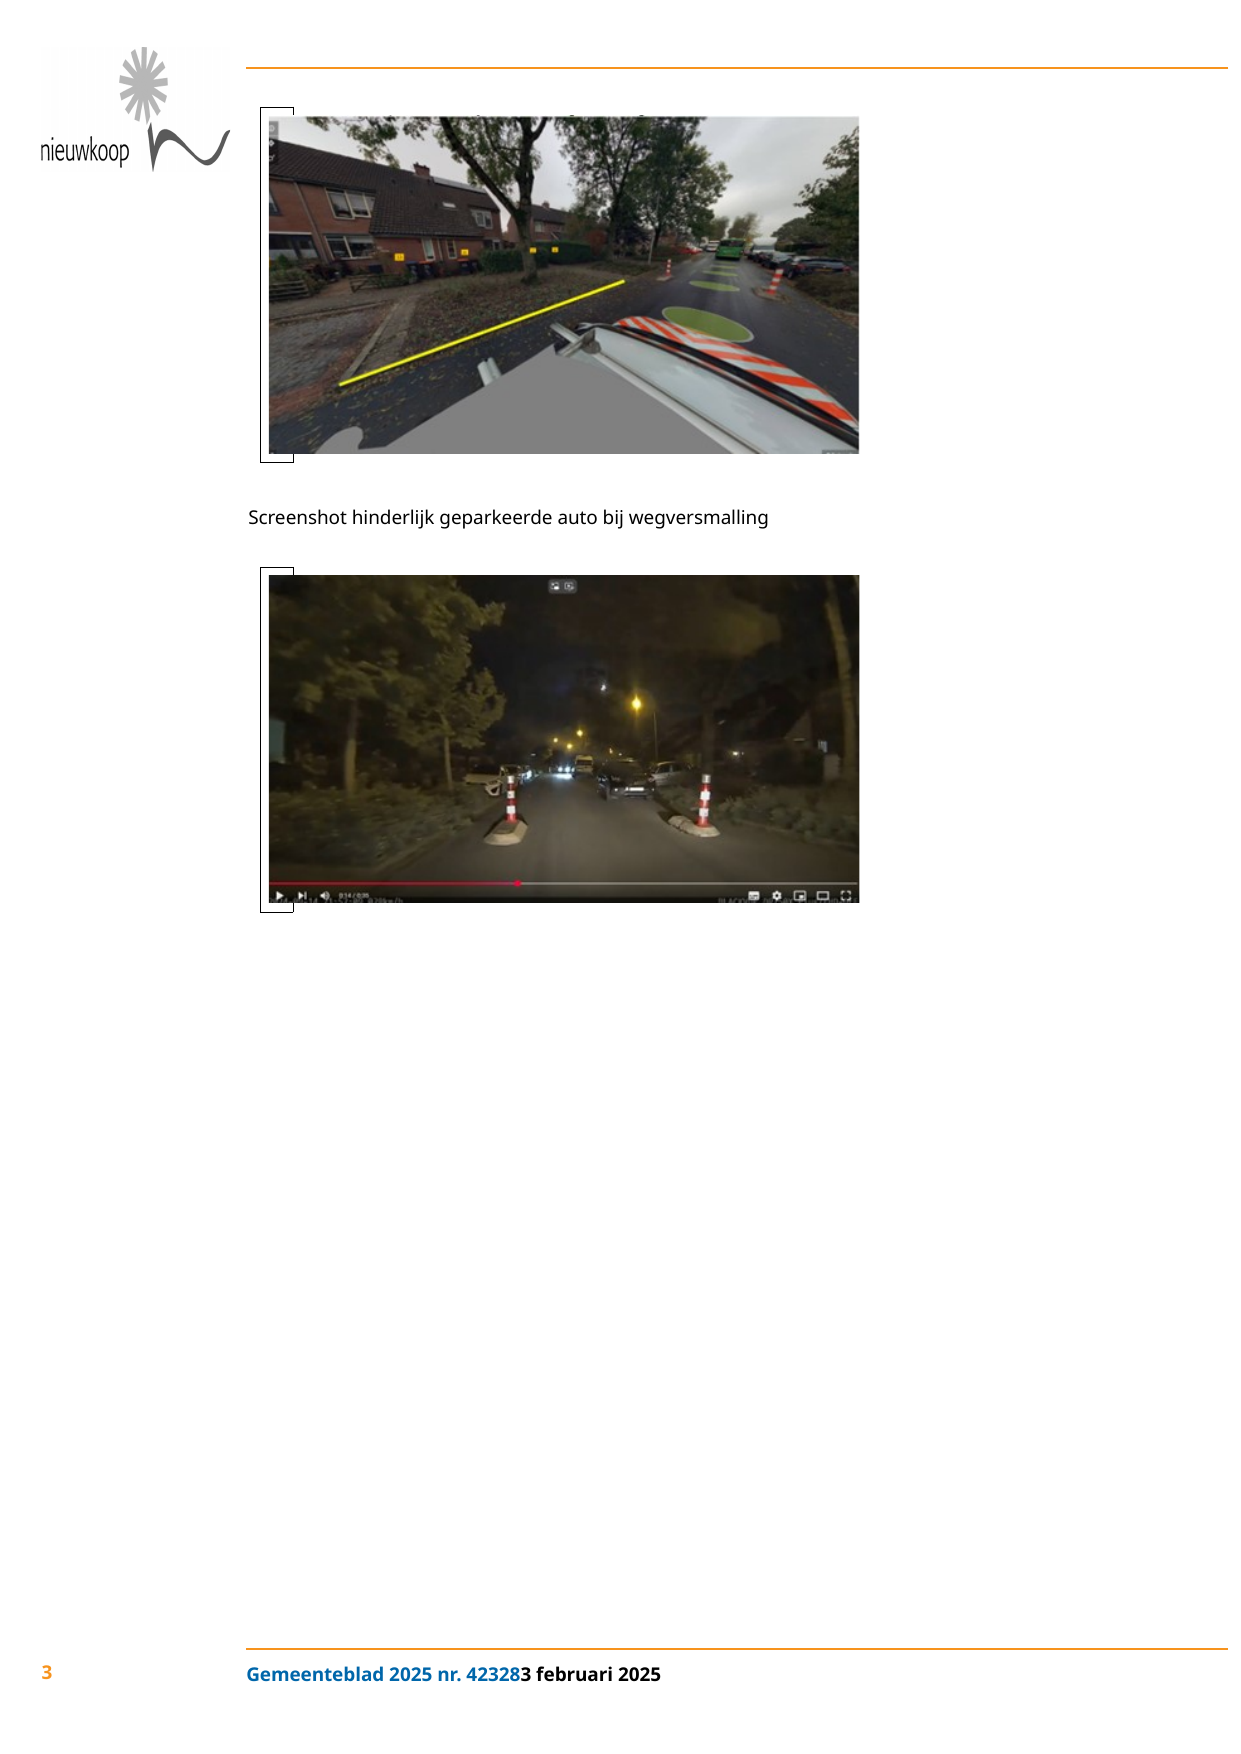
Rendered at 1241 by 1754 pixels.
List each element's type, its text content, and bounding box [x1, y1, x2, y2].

picture [268, 115, 860, 454]
text Screenshot hinderlijk geparkeerde auto bij wegversmalling [248, 504, 1152, 530]
picture [268, 575, 860, 903]
picture [41, 47, 231, 172]
